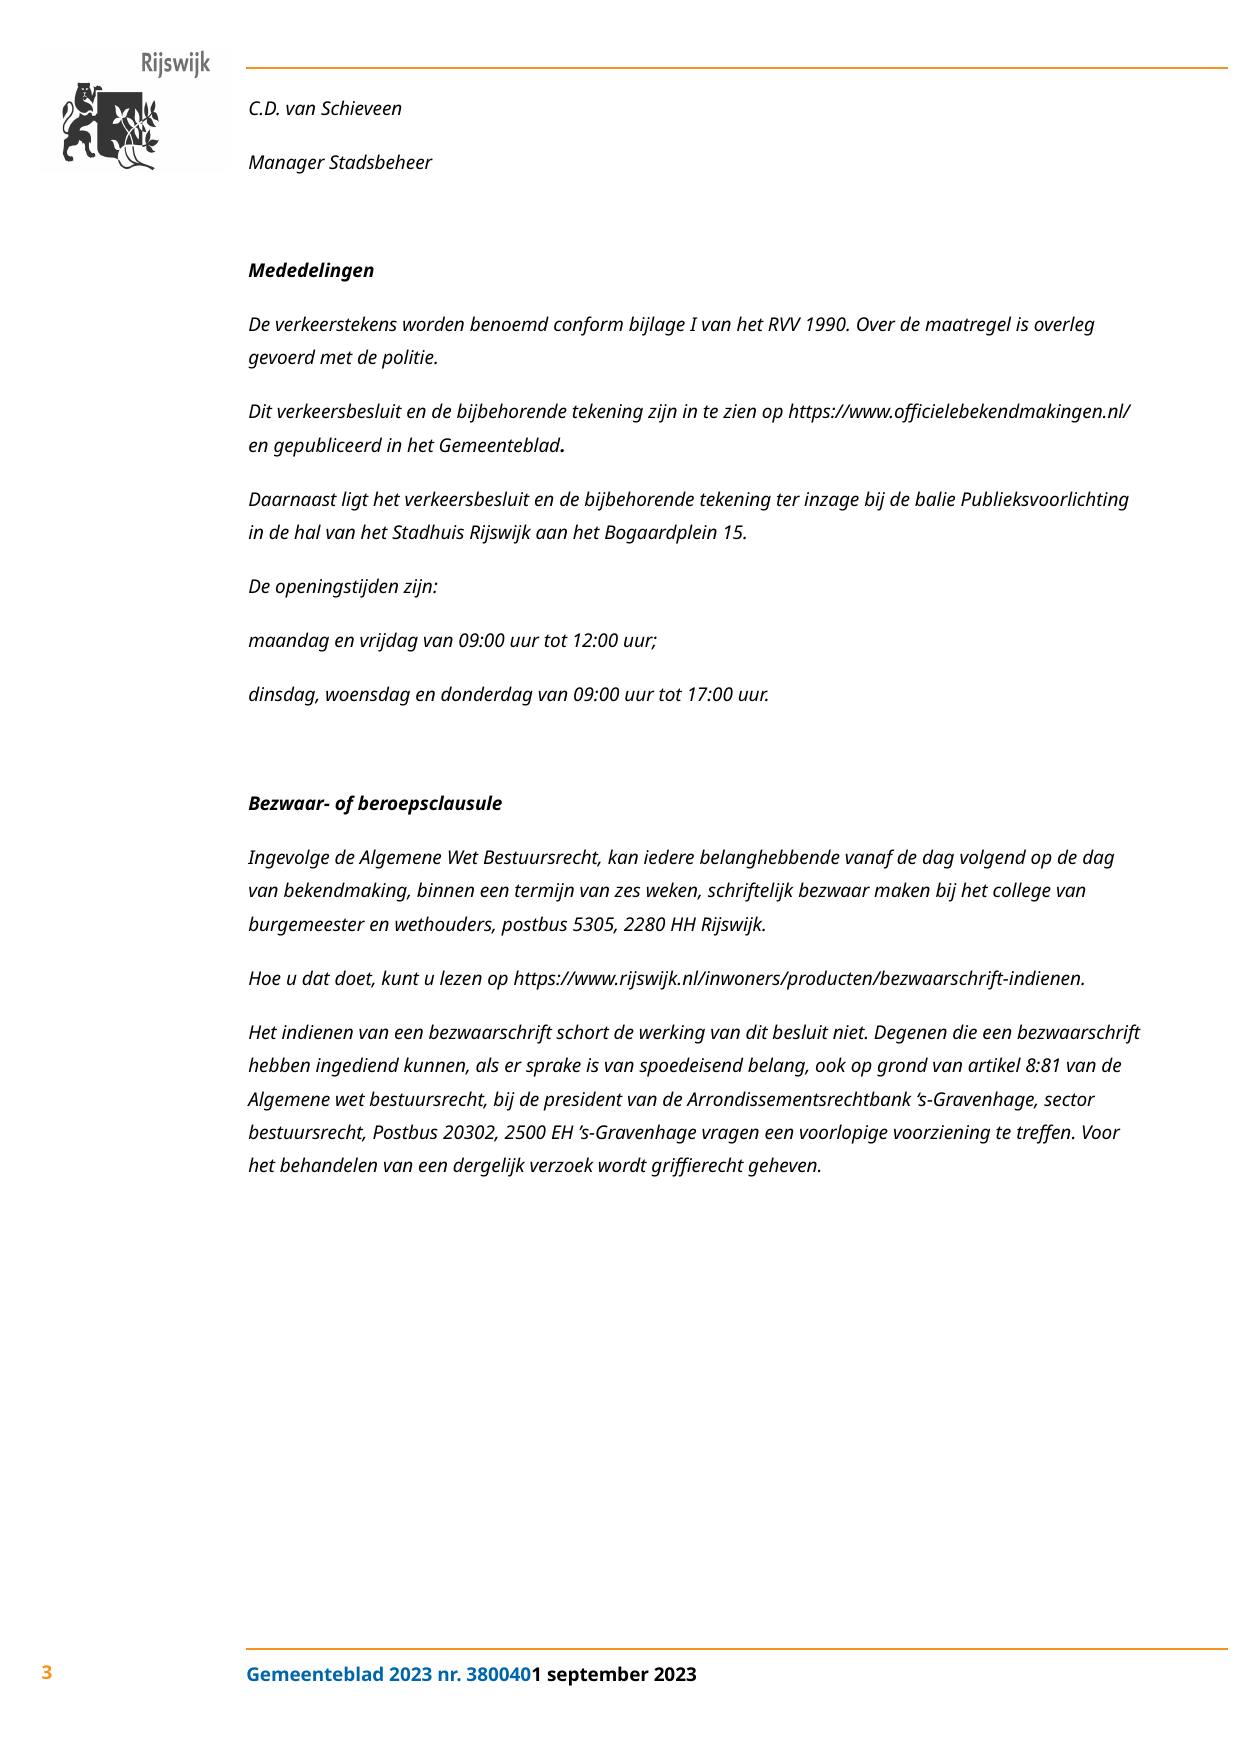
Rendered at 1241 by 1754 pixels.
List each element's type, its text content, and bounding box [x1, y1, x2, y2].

text Hoe u dat doet, kunt u lezen op https://www.rijswijk.nl/inwoners/producten/bezwaarschrift-indienen. [248, 965, 1152, 991]
text De openingstijden zijn: [248, 573, 1152, 599]
text Dit verkeersbesluit en de bijbehorende tekening zijn in te zien op https://www.officielebekendmakingen.nl/ en gepubliceerd in het Gemeenteblad. [248, 398, 1152, 458]
picture [41, 47, 231, 172]
text Ingevolge de Algemene Wet Bestuursrecht, kan iedere belanghebbende vanaf de dag volgend op de dag van bekendmaking, binnen een termijn van zes weken, schriftelijk bezwaar maken bij het college van burgemeester en wethouders, postbus 5305, 2280 HH Rijswijk. [248, 844, 1152, 936]
text De verkeerstekens worden benoemd conform bijlage I van het RVV 1990. Over de maatregel is overleg gevoerd met de politie. [248, 311, 1152, 370]
text Daarnaast ligt het verkeersbesluit en de bijbehorende tekening ter inzage bij de balie Publieksvoorlichting in de hal van het Stadhuis Rijswijk aan het Bogaardplein 15. [248, 486, 1152, 545]
text Het indienen van een bezwaarschrift schort de werking van dit besluit niet. Degenen die een bezwaarschrift hebben ingediend kunnen, als er sprake is van spoedeisend belang, ook op grond van artikel 8:81 van de Algemene wet bestuursrecht, bij de president van de Arrondissementsrechtbank ‘s-Gravenhage, sector bestuursrecht, Postbus 20302, 2500 EH ’s-Gravenhage vragen een voorlopige voorziening te treffen. Voor het behandelen van een dergelijk verzoek wordt griffierecht geheven. [248, 1019, 1152, 1178]
text dinsdag, woensdag en donderdag van 09:00 uur tot 17:00 uur. [248, 682, 1152, 707]
text maandag en vrijdag van 09:00 uur tot 12:00 uur; [248, 628, 1152, 653]
text Manager Stadsbeheer [248, 149, 1152, 174]
text Bezwaar- of beroepsclausule [248, 790, 1152, 816]
text Mededelingen [248, 257, 1152, 283]
text C.D. van Schieveen [248, 95, 1152, 121]
